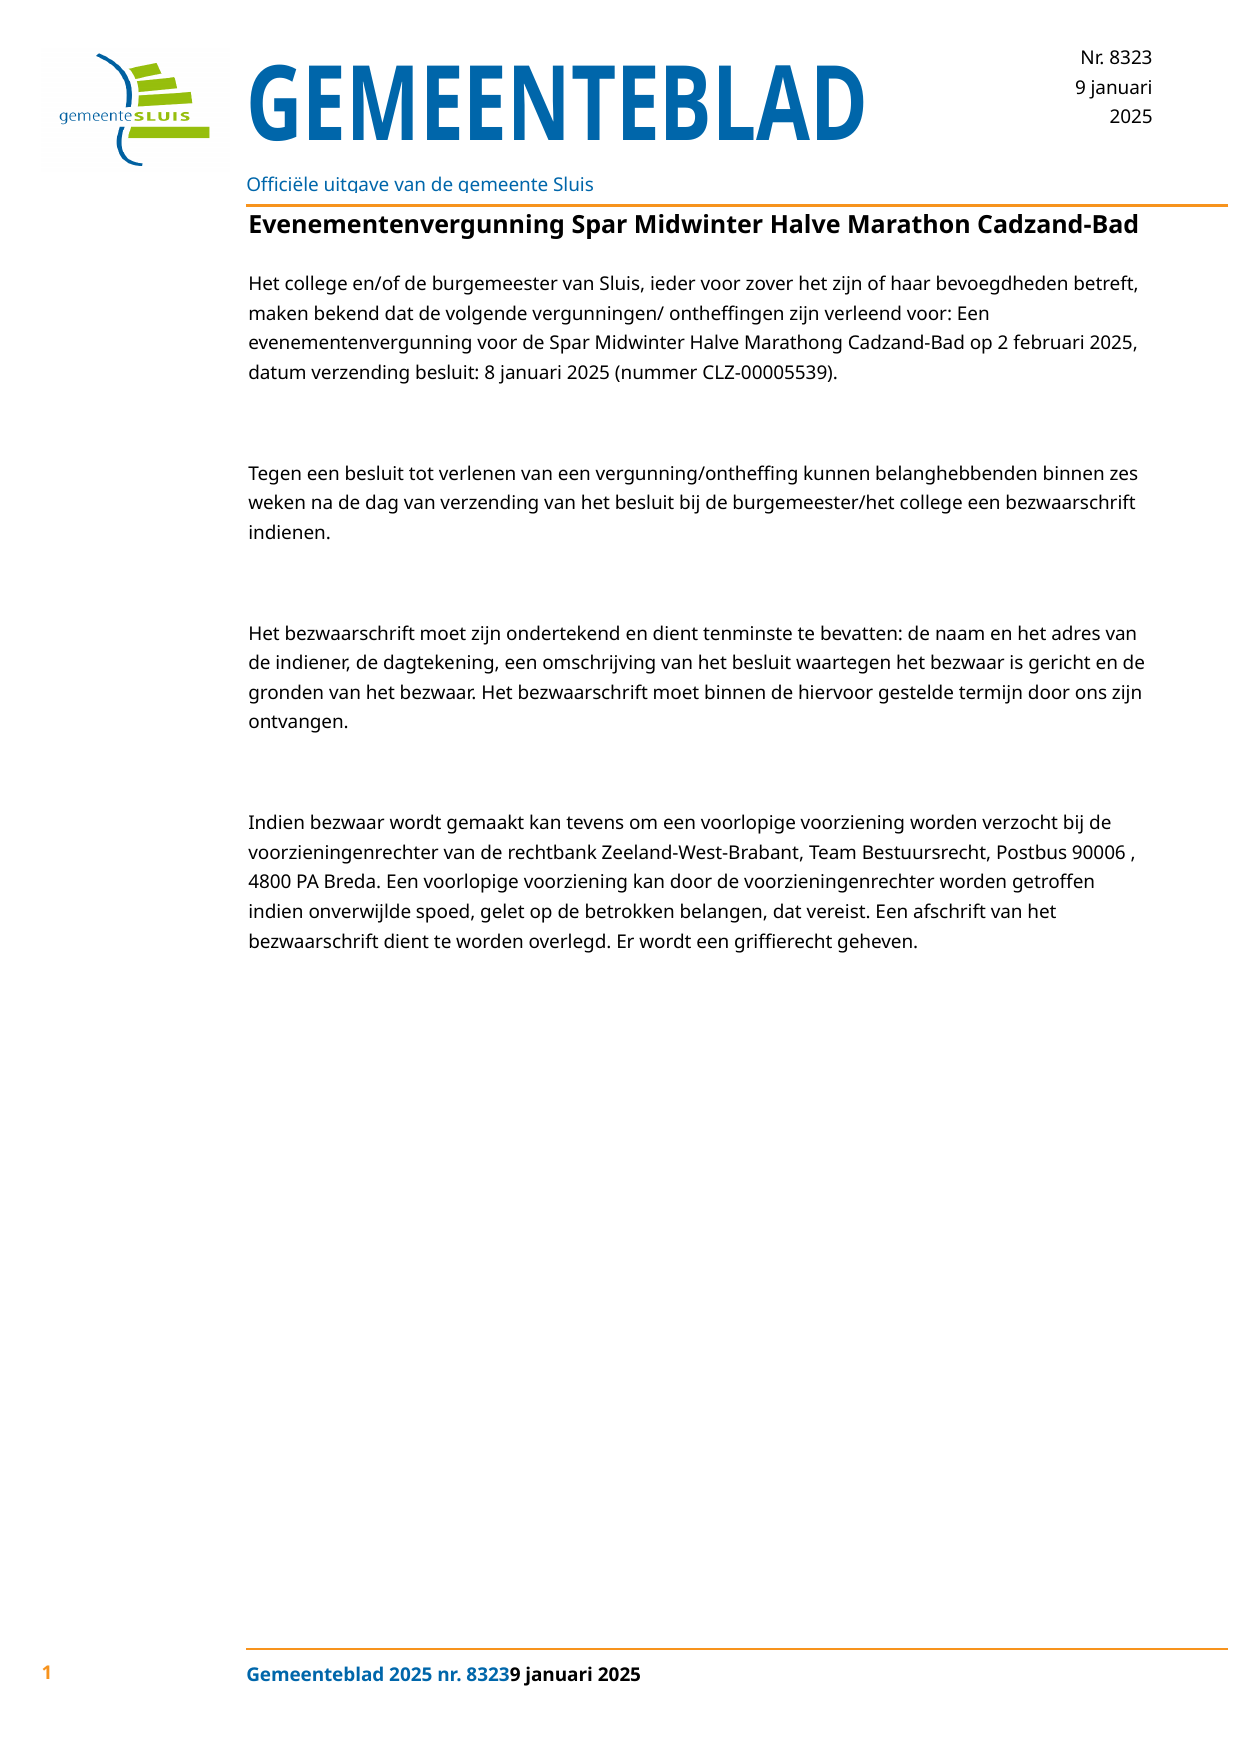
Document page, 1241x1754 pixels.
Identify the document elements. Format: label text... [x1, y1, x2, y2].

text Tegen een besluit tot verlenen van een vergunning/ontheffing kunnen belanghebbenden binnen zes weken na de dag van verzending van het besluit bij de burgemeester/het college een bezwaarschrift indienen. [248, 460, 1152, 545]
picture [41, 47, 231, 172]
text Indien bezwaar wordt gemaakt kan tevens om een voorlopige voorziening worden verzocht bij de voorzieningenrechter van de rechtbank Zeeland-West-Brabant, Team Bestuursrecht, Postbus 90006 , 4800 PA Breda. Een voorlopige voorziening kan door de voorzieningenrechter worden getroffen indien onverwijlde spoed, gelet op de betrokken belangen, dat vereist. Een afschrift van het bezwaarschrift dient te worden overlegd. Er wordt een griffierecht geheven. [248, 809, 1152, 953]
text Evenementenvergunning Spar Midwinter Halve Marathon Cadzand-Bad [248, 207, 1152, 241]
text Het bezwaarschrift moet zijn ondertekend en dient tenminste te bevatten: de naam en het adres van de indiener, de dagtekening, een omschrijving van het besluit waartegen het bezwaar is gericht en de gronden van het bezwaar. Het bezwaarschrift moet binnen de hiervoor gestelde termijn door ons zijn ontvangen. [248, 620, 1152, 734]
text Het college en/of de burgemeester van Sluis, ieder voor zover het zijn of haar bevoegdheden betreft, maken bekend dat de volgende vergunningen/ ontheffingen zijn verleend voor: Een evenementenvergunning voor de Spar Midwinter Halve Marathong Cadzand-Bad op 2 februari 2025, datum verzending besluit: 8 januari 2025 (nummer CLZ-00005539). [248, 270, 1152, 385]
